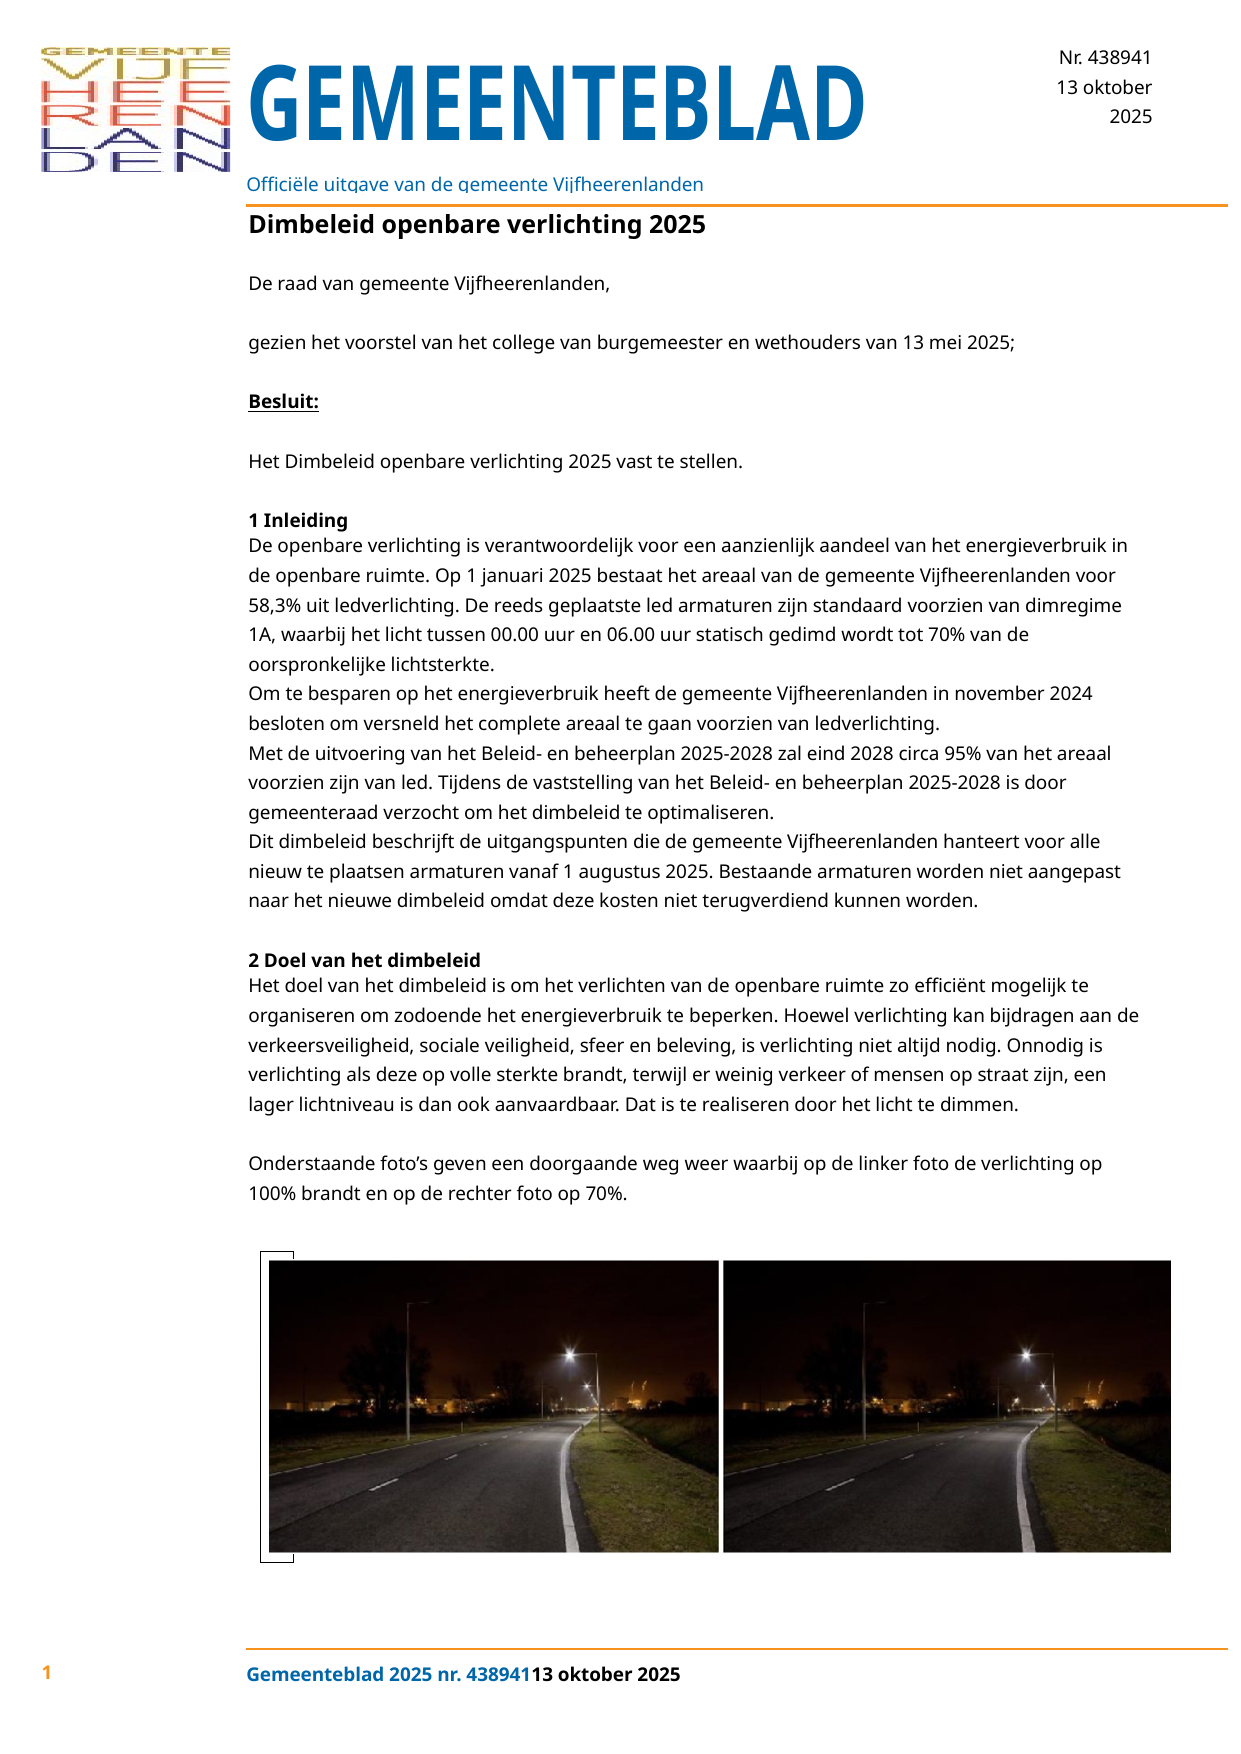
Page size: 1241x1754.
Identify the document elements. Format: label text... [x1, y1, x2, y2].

text Met de uitvoering van het Beleid- en beheerplan 2025-2028 zal eind 2028 circa 95% van het areaal voorzien zijn van led. Tijdens de vaststelling van het Beleid- en beheerplan 2025-2028 is door gemeenteraad verzocht om het dimbeleid te optimaliseren. [248, 740, 1152, 825]
text Dit dimbeleid beschrijft de uitgangspunten die de gemeente Vijfheerenlanden hanteert voor alle nieuw te plaatsen armaturen vanaf 1 augustus 2025. Bestaande armaturen worden niet aangepast naar het nieuwe dimbeleid omdat deze kosten niet terugverdiend kunnen worden. [248, 828, 1152, 913]
text De raad van gemeente Vijfheerenlanden, [248, 270, 1152, 296]
text gezien het voorstel van het college van burgemeester en wethouders van 13 mei 2025; [248, 329, 1152, 355]
text Het doel van het dimbeleid is om het verlichten van de openbare ruimte zo efficiënt mogelijk te organiseren om zodoende het energieverbruik te beperken. Hoewel verlichting kan bijdragen aan de verkeersveiligheid, sociale veiligheid, sfeer en beleving, is verlichting niet altijd nodig. Onnodig is verlichting als deze op volle sterkte brandt, terwijl er weinig verkeer of mensen op straat zijn, een lager lichtniveau is dan ook aanvaardbaar. Dat is te realiseren door het licht te dimmen. [248, 973, 1152, 1117]
picture [268, 1259, 1173, 1554]
text 2 Doel van het dimbeleid [248, 947, 1152, 973]
text Dimbeleid openbare verlichting 2025 [248, 207, 1152, 241]
text Het Dimbeleid openbare verlichting 2025 vast te stellen. [248, 448, 1152, 473]
text 1 Inleiding [248, 507, 1152, 533]
picture [41, 47, 231, 172]
text Besluit: [248, 389, 1152, 414]
text Onderstaande foto’s geven een doorgaande weg weer waarbij op de linker foto de verlichting op 100% brandt en op de rechter foto op 70%. [248, 1150, 1152, 1205]
text De openbare verlichting is verantwoordelijk voor een aanzienlijk aandeel van het energieverbruik in de openbare ruimte. Op 1 januari 2025 bestaat het areaal van de gemeente Vijfheerenlanden voor 58,3% uit ledverlichting. De reeds geplaatste led armaturen zijn standaard voorzien van dimregime 1A, waarbij het licht tussen 00.00 uur en 06.00 uur statisch gedimd wordt tot 70% van de oorspronkelijke lichtsterkte. [248, 533, 1152, 677]
text Om te besparen op het energieverbruik heeft de gemeente Vijfheerenlanden in november 2024 besloten om versneld het complete areaal te gaan voorzien van ledverlichting. [248, 681, 1152, 736]
